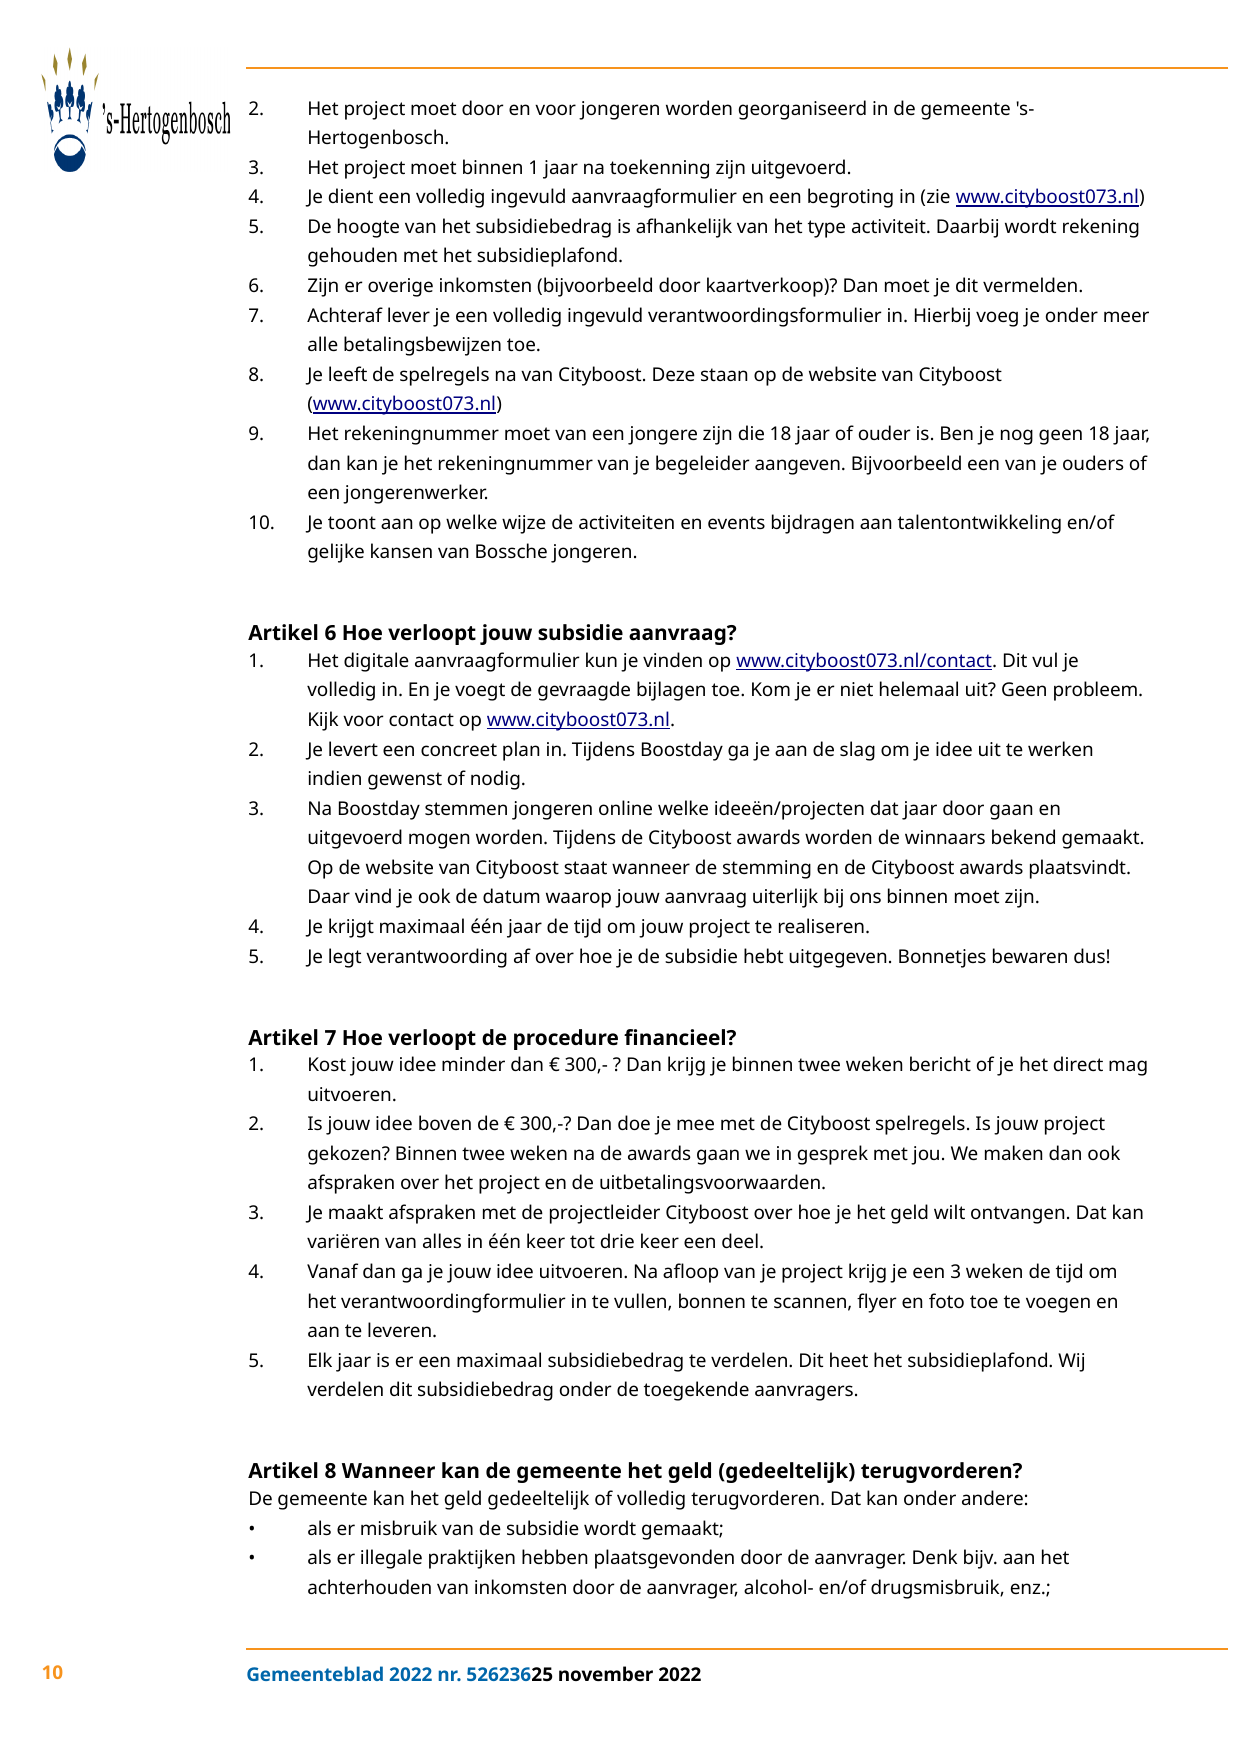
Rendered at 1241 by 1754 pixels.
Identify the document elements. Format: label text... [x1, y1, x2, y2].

list Je leeft de spelregels na van Cityboost. Deze staan op de website van Cityboost (www.cityboost073.nl) [248, 361, 1152, 416]
list Vanaf dan ga je jouw idee uitvoeren. Na afloop van je project krijg je een 3 weken de tijd om het verantwoordingformulier in te vullen, bonnen te scannen, flyer en foto toe te voegen en aan te leveren. [248, 1258, 1152, 1343]
list Het project moet door en voor jongeren worden georganiseerd in de gemeente 's-Hertogenbosch. [248, 95, 1152, 150]
list Je legt verantwoording af over hoe je de subsidie hebt uitgegeven. Bonnetjes bewaren dus! [248, 943, 1152, 968]
text Artikel 6 Hoe verloopt jouw subsidie aanvraag? [248, 618, 1152, 647]
list Je dient een volledig ingevuld aanvraagformulier en een begroting in (zie www.cityboost073.nl) [248, 183, 1152, 209]
list als er illegale praktijken hebben plaatsgevonden door de aanvrager. Denk bijv. aan het achterhouden van inkomsten door de aanvrager, alcohol- en/of drugsmisbruik, enz.; [248, 1544, 1152, 1599]
list Je krijgt maximaal één jaar de tijd om jouw project te realiseren. [248, 913, 1152, 939]
list Is jouw idee boven de € 300,-? Dan doe je mee met de Cityboost spelregels. Is jouw project gekozen? Binnen twee weken na de awards gaan we in gesprek met jou. We maken dan ook afspraken over het project en de uitbetalingsvoorwaarden. [248, 1110, 1152, 1195]
text De gemeente kan het geld gedeeltelijk of volledig terugvorderen. Dat kan onder andere: [248, 1485, 1152, 1511]
picture [41, 47, 231, 172]
list Je levert een concreet plan in. Tijdens Boostday ga je aan de slag om je idee uit te werken indien gewenst of nodig. [248, 736, 1152, 791]
text Artikel 8 Wanneer kan de gemeente het geld (gedeeltelijk) terugvorderen? [248, 1457, 1152, 1485]
list De hoogte van het subsidiebedrag is afhankelijk van het type activiteit. Daarbij wordt rekening gehouden met het subsidieplafond. [248, 213, 1152, 268]
list Elk jaar is er een maximaal subsidiebedrag te verdelen. Dit heet het subsidieplafond. Wij verdelen dit subsidiebedrag onder de toegekende aanvragers. [248, 1347, 1152, 1402]
list Zijn er overige inkomsten (bijvoorbeeld door kaartverkoop)? Dan moet je dit vermelden. [248, 272, 1152, 298]
list Je toont aan op welke wijze de activiteiten en events bijdragen aan talentontwikkeling en/of gelijke kansen van Bossche jongeren. [248, 509, 1152, 564]
list Het rekeningnummer moet van een jongere zijn die 18 jaar of ouder is. Ben je nog geen 18 jaar, dan kan je het rekeningnummer van je begeleider aangeven. Bijvoorbeeld een van je ouders of een jongerenwerker. [248, 420, 1152, 505]
list Het digitale aanvraagformulier kun je vinden op www.cityboost073.nl/contact. Dit vul je volledig in. En je voegt de gevraagde bijlagen toe. Kom je er niet helemaal uit? Geen probleem. Kijk voor contact op www.cityboost073.nl. [248, 647, 1152, 732]
list Kost jouw idee minder dan € 300,- ? Dan krijg je binnen twee weken bericht of je het direct mag uitvoeren. [248, 1051, 1152, 1107]
text Artikel 7 Hoe verloopt de procedure financieel? [248, 1023, 1152, 1051]
list Achteraf lever je een volledig ingevuld verantwoordingsformulier in. Hierbij voeg je onder meer alle betalingsbewijzen toe. [248, 302, 1152, 357]
list als er misbruik van de subsidie wordt gemaakt; [248, 1515, 1152, 1540]
list Na Boostday stemmen jongeren online welke ideeën/projecten dat jaar door gaan en uitgevoerd mogen worden. Tijdens de Cityboost awards worden de winnaars bekend gemaakt. Op de website van Cityboost staat wanneer de stemming en de Cityboost awards plaatsvindt. Daar vind je ook de datum waarop jouw aanvraag uiterlijk bij ons binnen moet zijn. [248, 795, 1152, 909]
list Je maakt afspraken met de projectleider Cityboost over hoe je het geld wilt ontvangen. Dat kan variëren van alles in één keer tot drie keer een deel. [248, 1199, 1152, 1254]
list Het project moet binnen 1 jaar na toekenning zijn uitgevoerd. [248, 154, 1152, 180]
